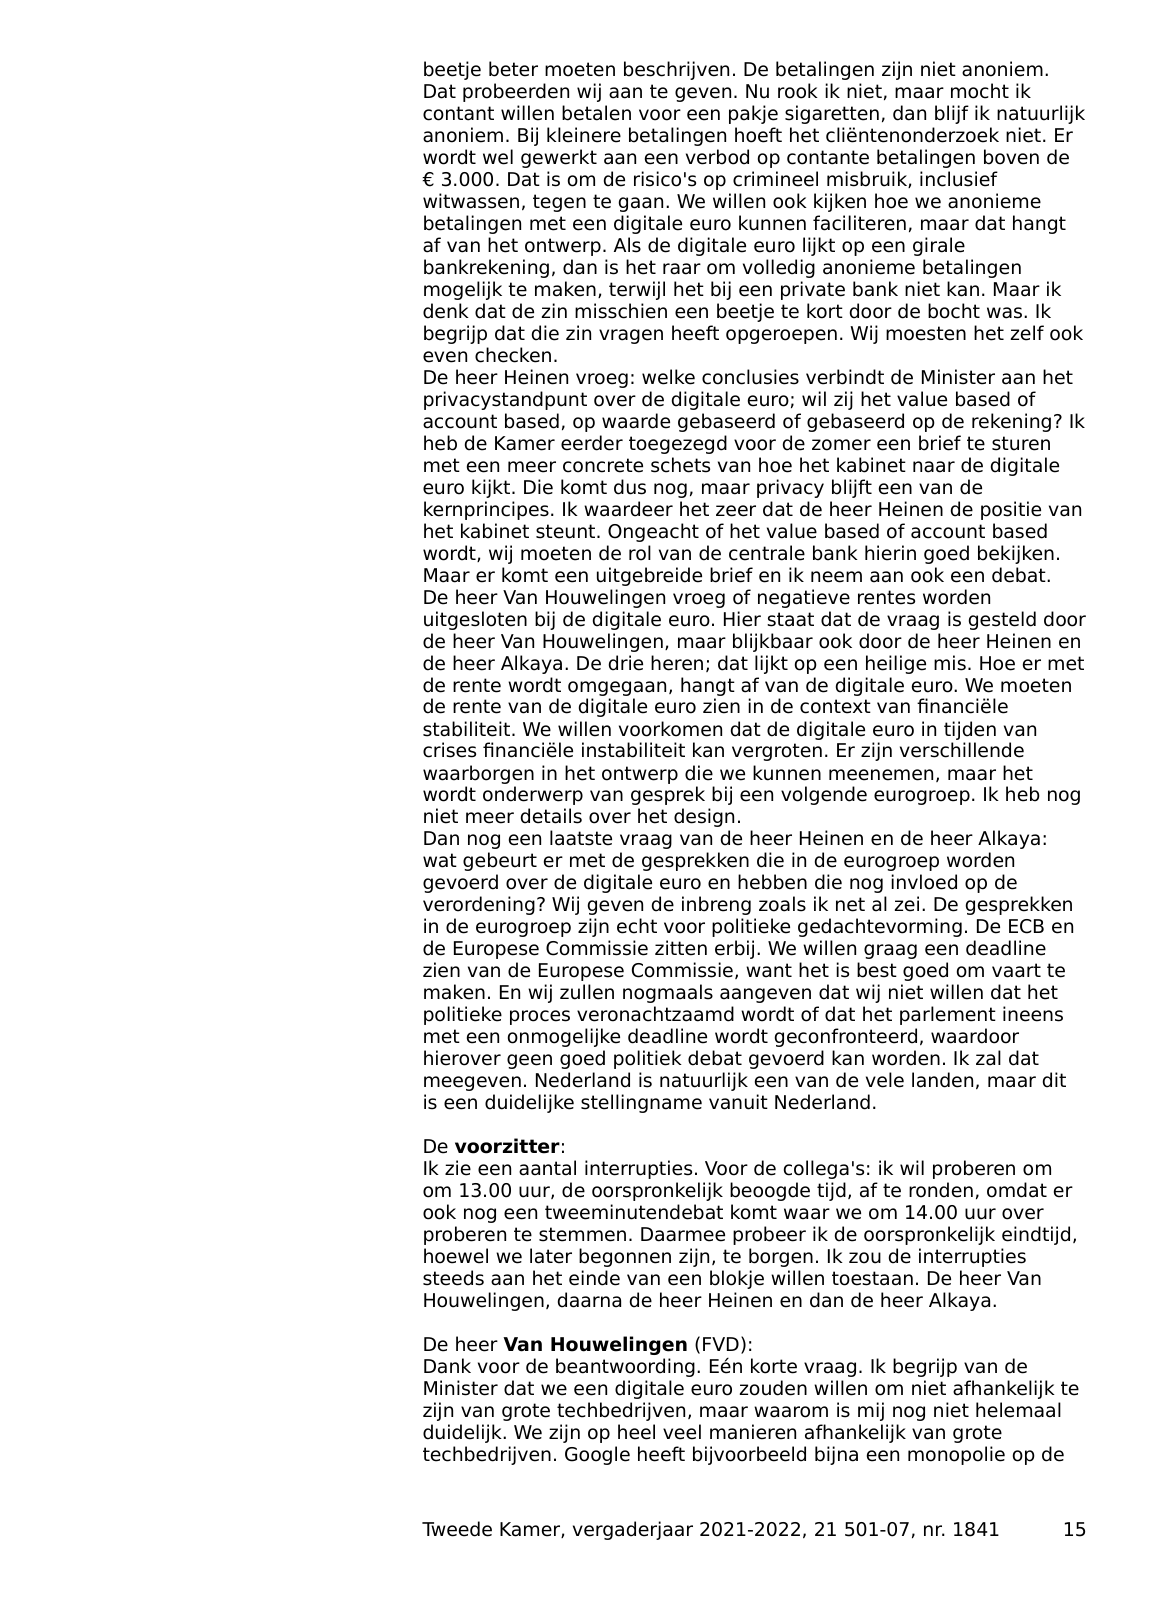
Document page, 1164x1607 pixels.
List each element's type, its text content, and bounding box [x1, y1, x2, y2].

text Dan nog een laatste vraag van de heer Heinen en de heer Alkaya: wat gebeurt er met de gesprekken die in de eurogroep worden gevoerd over de digitale euro en hebben die nog invloed op de verordening? Wij geven de inbreng zoals ik net al zei. De gesprekken in de eurogroep zijn echt voor politieke gedachtevorming. De ECB en de Europese Commissie zitten erbij. We willen graag een deadline zien van de Europese Commissie, want het is best goed om vaart te maken. En wij zullen nogmaals aangeven dat wij niet willen dat het politieke proces veronachtzaamd wordt of dat het parlement ineens met een onmogelijke deadline wordt geconfronteerd, waardoor hierover geen goed politiek debat gevoerd kan worden. Ik zal dat meegeven. Nederland is natuurlijk een van de vele landen, maar dit is een duidelijke stellingname vanuit Nederland. [422, 828, 1087, 1114]
text De voorzitter: [422, 1136, 1087, 1158]
text Dank voor de beantwoording. Eén korte vraag. Ik begrijp van de Minister dat we een digitale euro zouden willen om niet afhankelijk te zijn van grote techbedrijven, maar waarom is mij nog niet helemaal duidelijk. We zijn op heel veel manieren afhankelijk van grote techbedrijven. Google heeft bijvoorbeeld bijna een monopolie op de [422, 1356, 1087, 1466]
text beetje beter moeten beschrijven. De betalingen zijn niet anoniem. Dat probeerden wij aan te geven. Nu rook ik niet, maar mocht ik contant willen betalen voor een pakje sigaretten, dan blijf ik natuurlijk anoniem. Bij kleinere betalingen hoeft het cliëntenonderzoek niet. Er wordt wel gewerkt aan een verbod op contante betalingen boven de € 3.000. Dat is om de risico's op crimineel misbruik, inclusief witwassen, tegen te gaan. We willen ook kijken hoe we anonieme betalingen met een digitale euro kunnen faciliteren, maar dat hangt af van het ontwerp. Als de digitale euro lijkt op een girale bankrekening, dan is het raar om volledig anonieme betalingen mogelijk te maken, terwijl het bij een private bank niet kan. Maar ik denk dat de zin misschien een beetje te kort door de bocht was. Ik begrijp dat die zin vragen heeft opgeroepen. Wij moesten het zelf ook even checken. [422, 59, 1087, 367]
text De heer Van Houwelingen vroeg of negatieve rentes worden uitgesloten bij de digitale euro. Hier staat dat de vraag is gesteld door de heer Van Houwelingen, maar blijkbaar ook door de heer Heinen en de heer Alkaya. De drie heren; dat lijkt op een heilige mis. Hoe er met de rente wordt omgegaan, hangt af van de digitale euro. We moeten de rente van de digitale euro zien in de context van financiële stabiliteit. We willen voorkomen dat de digitale euro in tijden van crises financiële instabiliteit kan vergroten. Er zijn verschillende waarborgen in het ontwerp die we kunnen meenemen, maar het wordt onderwerp van gesprek bij een volgende eurogroep. Ik heb nog niet meer details over het design. [422, 587, 1087, 828]
text Ik zie een aantal interrupties. Voor de collega's: ik wil proberen om om 13.00 uur, de oorspronkelijk beoogde tijd, af te ronden, omdat er ook nog een tweeminutendebat komt waar we om 14.00 uur over proberen te stemmen. Daarmee probeer ik de oorspronkelijk eindtijd, hoewel we later begonnen zijn, te borgen. Ik zou de interrupties steeds aan het einde van een blokje willen toestaan. De heer Van Houwelingen, daarna de heer Heinen en dan de heer Alkaya. [422, 1158, 1087, 1312]
text De heer Heinen vroeg: welke conclusies verbindt de Minister aan het privacystandpunt over de digitale euro; wil zij het value based of account based, op waarde gebaseerd of gebaseerd op de rekening? Ik heb de Kamer eerder toegezegd voor de zomer een brief te sturen met een meer concrete schets van hoe het kabinet naar de digitale euro kijkt. Die komt dus nog, maar privacy blijft een van de kernprincipes. Ik waardeer het zeer dat de heer Heinen de positie van het kabinet steunt. Ongeacht of het value based of account based wordt, wij moeten de rol van de centrale bank hierin goed bekijken. Maar er komt een uitgebreide brief en ik neem aan ook een debat. [422, 367, 1087, 587]
text De heer Van Houwelingen (FVD): [422, 1334, 1087, 1356]
